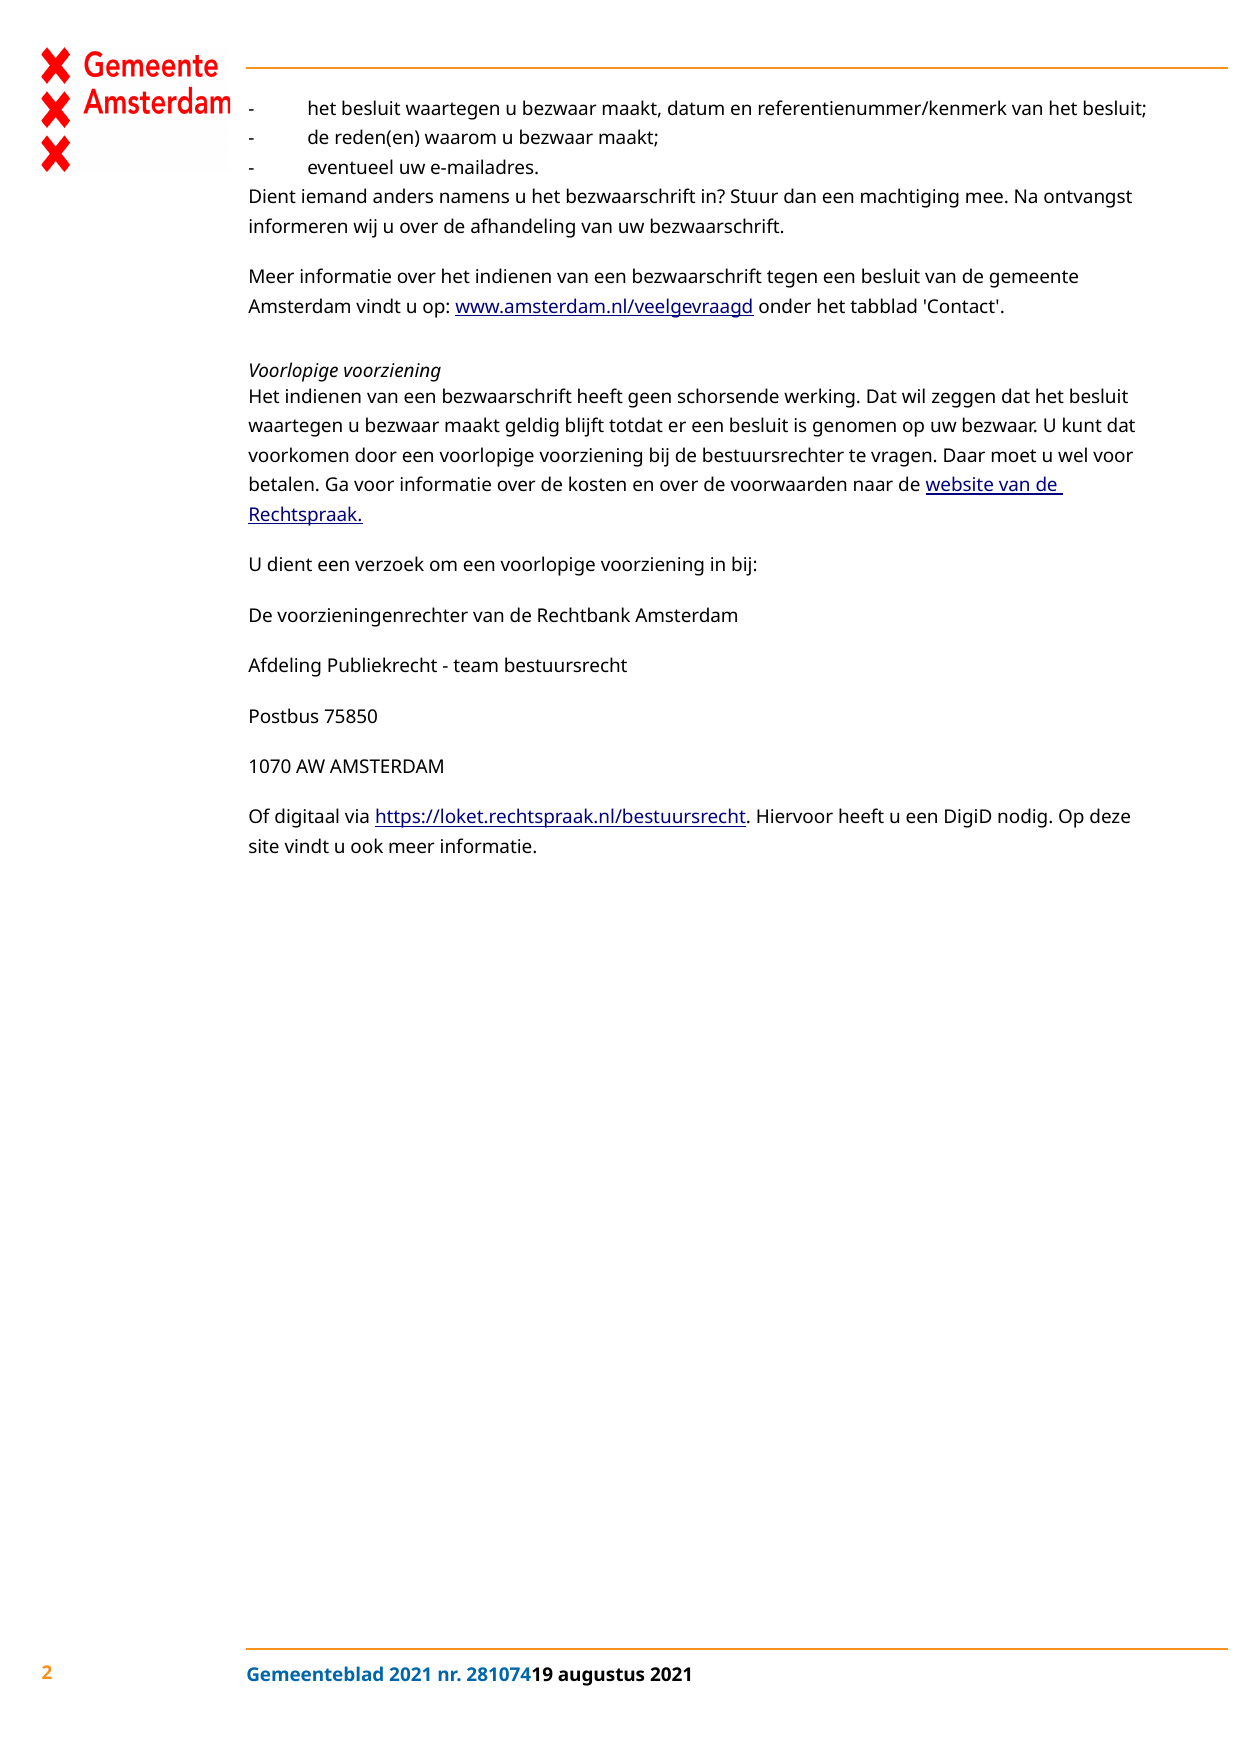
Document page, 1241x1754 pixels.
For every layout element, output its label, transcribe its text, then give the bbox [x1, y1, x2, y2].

text U dient een verzoek om een voorlopige voorziening in bij: [248, 552, 1152, 577]
text De voorzieningenrechter van de Rechtbank Amsterdam [248, 602, 1152, 628]
list eventueel uw e-mailadres. [248, 154, 1152, 180]
list de reden(en) waarom u bezwaar maakt; [248, 124, 1152, 150]
text 1070 AW AMSTERDAM [248, 753, 1152, 779]
text Of digitaal via https://loket.rechtspraak.nl/bestuursrecht. Hiervoor heeft u een DigiD nodig. Op deze site vindt u ook meer informatie. [248, 804, 1152, 859]
text Postbus 75850 [248, 703, 1152, 728]
text Meer informatie over het indienen van een bezwaarschrift tegen een besluit van de gemeente Amsterdam vindt u op: www.amsterdam.nl/veelgevraagd onder het tabblad 'Contact'. [248, 263, 1152, 319]
picture [41, 47, 231, 172]
text Dient iemand anders namens u het bezwaarschrift in? Stuur dan een machtiging mee. Na ontvangst informeren wij u over de afhandeling van uw bezwaarschrift. [248, 183, 1152, 239]
text Afdeling Publiekrecht - team bestuursrecht [248, 652, 1152, 678]
text Het indienen van een bezwaarschrift heeft geen schorsende werking. Dat wil zeggen dat het besluit waartegen u bezwaar maakt geldig blijft totdat er een besluit is genomen op uw bezwaar. U kunt dat voorkomen door een voorlopige voorziening bij de bestuursrechter te vragen. Daar moet u wel voor betalen. Ga voor informatie over de kosten en over de voorwaarden naar de website van de Rechtspraak. [248, 383, 1152, 527]
list het besluit waartegen u bezwaar maakt, datum en referentienummer/kenmerk van het besluit; [248, 95, 1152, 121]
text Voorlopige voorziening [248, 357, 1152, 383]
